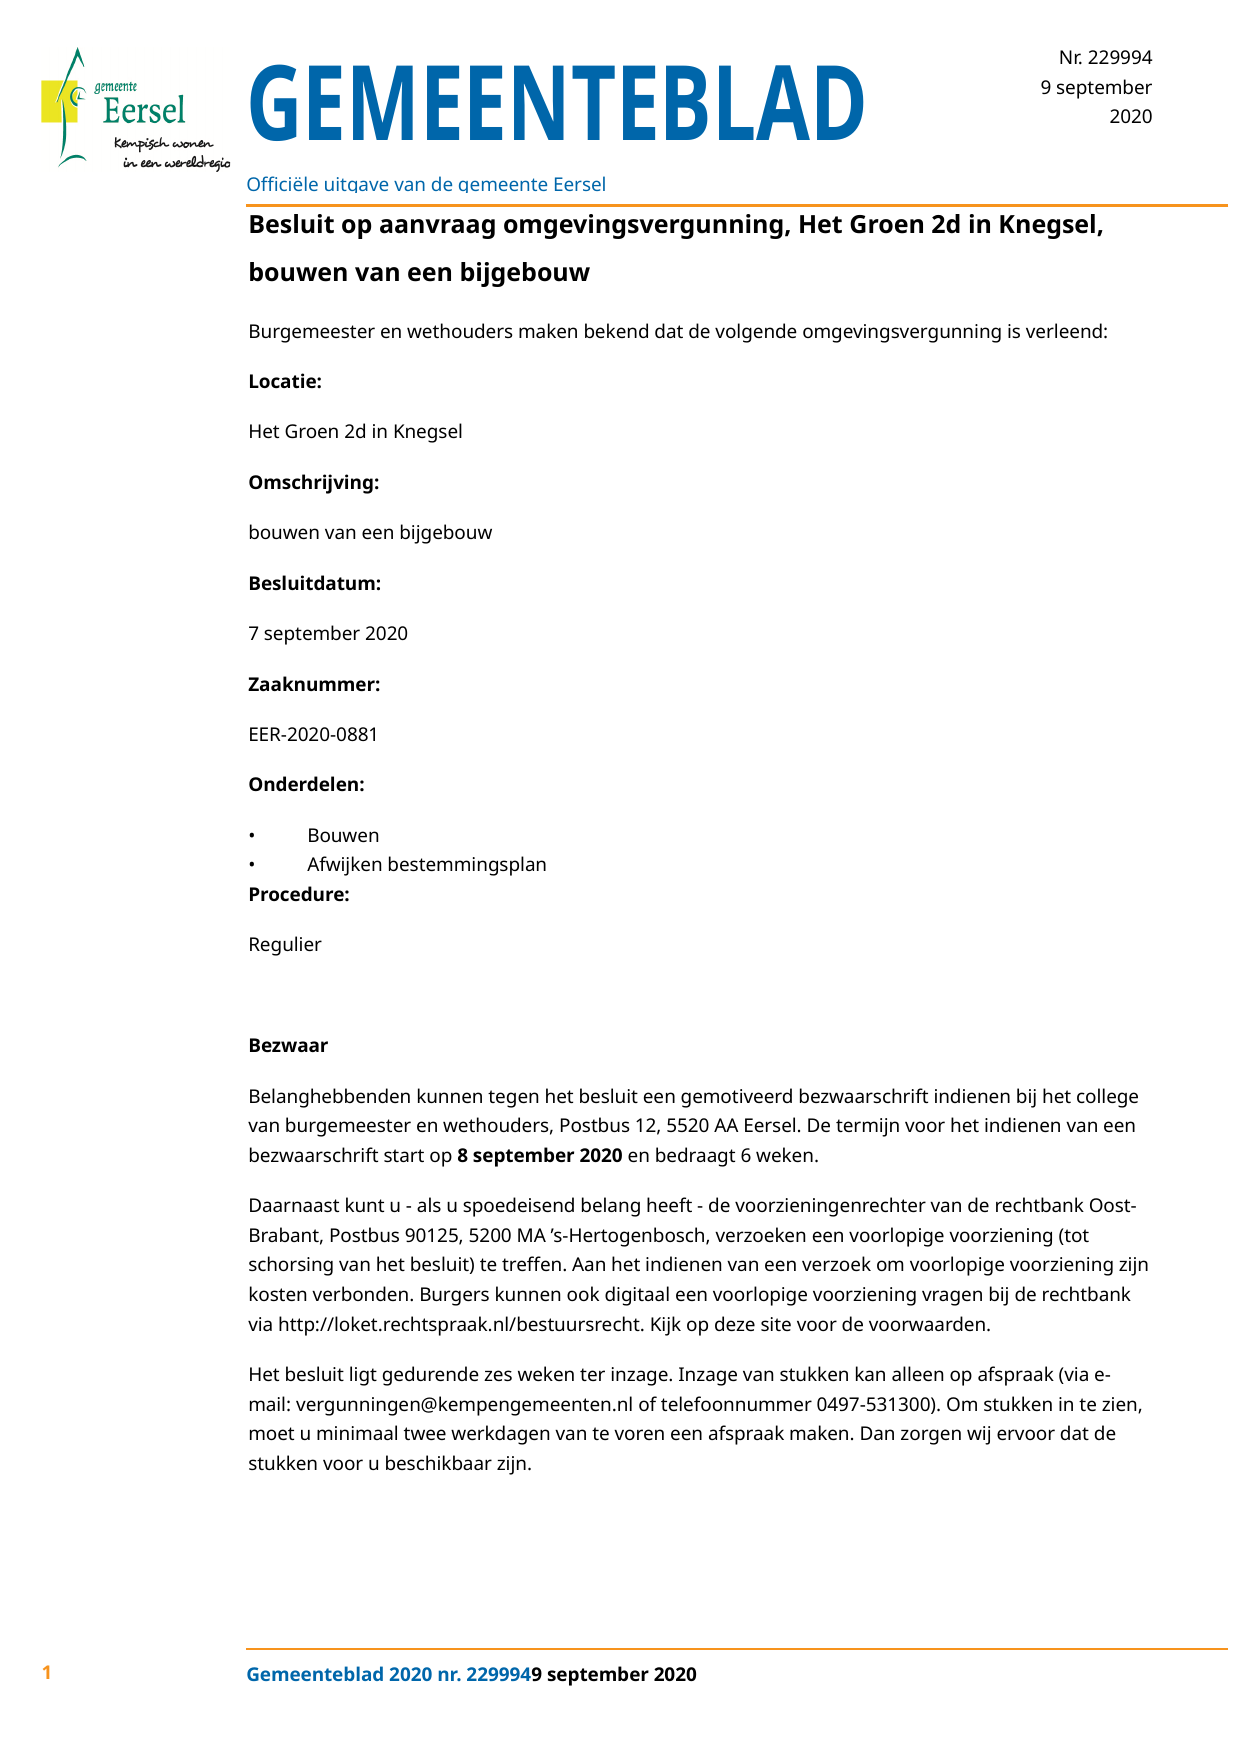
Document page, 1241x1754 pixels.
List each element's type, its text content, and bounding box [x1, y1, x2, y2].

text bouwen van een bijgebouw [248, 519, 1152, 545]
picture [41, 47, 231, 172]
text Zaaknummer: [248, 671, 1152, 697]
text Het Groen 2d in Knegsel [248, 419, 1152, 444]
list Bouwen [248, 822, 1152, 848]
text Procedure: [248, 881, 1152, 907]
text EER-2020-0881 [248, 721, 1152, 747]
text Burgemeester en wethouders maken bekend dat de volgende omgevingsvergunning is verleend: [248, 318, 1152, 344]
text Besluit op aanvraag omgevingsvergunning, Het Groen 2d in Knegsel, bouwen van een bijgebouw [248, 207, 1152, 288]
text Besluitdatum: [248, 570, 1152, 596]
text Het besluit ligt gedurende zes weken ter inzage. Inzage van stukken kan alleen op afspraak (via e-mail: vergunningen@kempengemeenten.nl of telefoonnummer 0497-531300). Om stukken in te zien, moet u minimaal twee werkdagen van te voren een afspraak maken. Dan zorgen wij ervoor dat de stukken voor u beschikbaar zijn. [248, 1361, 1152, 1476]
list Afwijken bestemmingsplan [248, 852, 1152, 877]
text Omschrijving: [248, 469, 1152, 495]
text Bezwaar [248, 1032, 1152, 1058]
text Locatie: [248, 368, 1152, 394]
text Onderdelen: [248, 772, 1152, 797]
text Regulier [248, 932, 1152, 957]
text Daarnaast kunt u - als u spoedeisend belang heeft - de voorzieningenrechter van de rechtbank Oost-Brabant, Postbus 90125, 5200 MA ’s-Hertogenbosch, verzoeken een voorlopige voorziening (tot schorsing van het besluit) te treffen. Aan het indienen van een verzoek om voorlopige voorziening zijn kosten verbonden. Burgers kunnen ook digitaal een voorlopige voorziening vragen bij de rechtbank via http://loket.rechtspraak.nl/bestuursrecht. Kijk op deze site voor de voorwaarden. [248, 1192, 1152, 1337]
text Belanghebbenden kunnen tegen het besluit een gemotiveerd bezwaarschrift indienen bij het college van burgemeester en wethouders, Postbus 12, 5520 AA Eersel. De termijn voor het indienen van een bezwaarschrift start op 8 september 2020 en bedraagt 6 weken. [248, 1083, 1152, 1168]
text 7 september 2020 [248, 620, 1152, 646]
